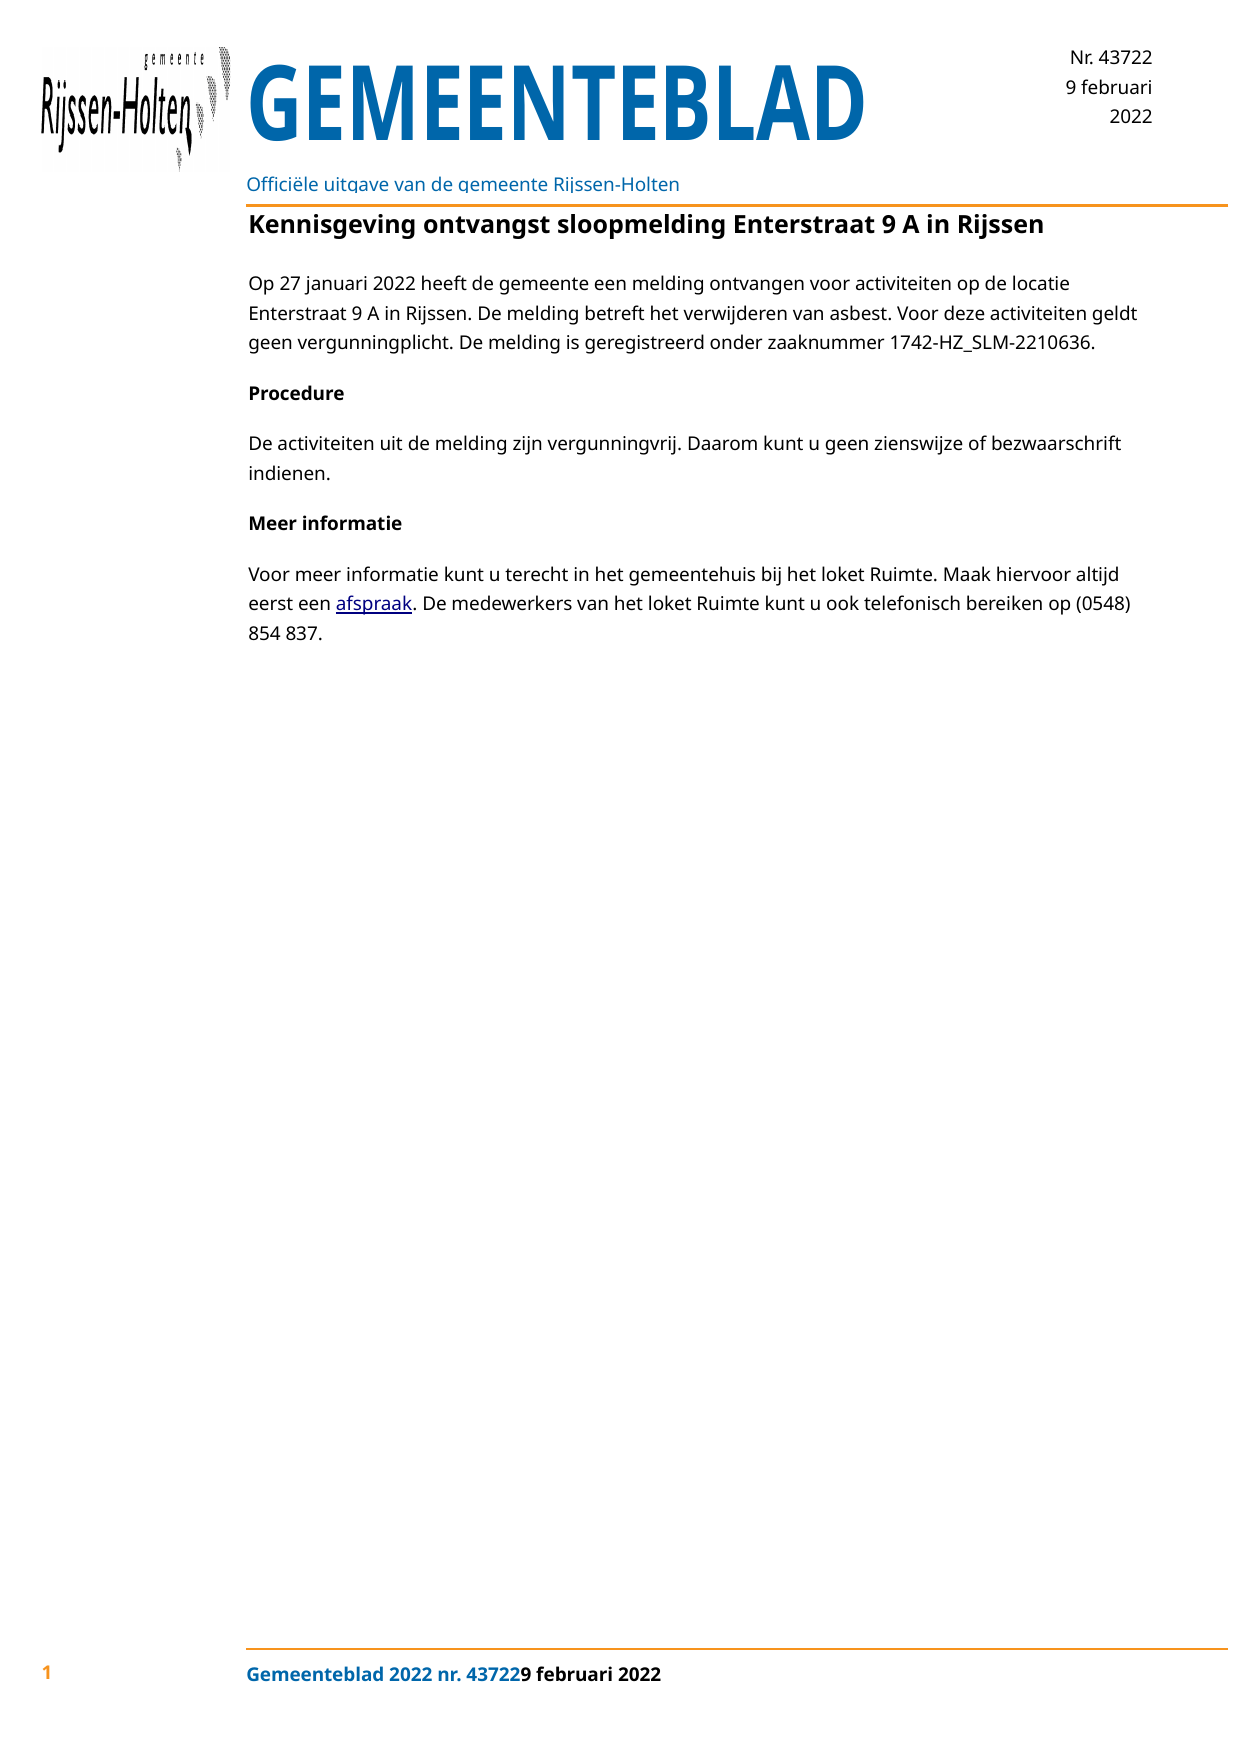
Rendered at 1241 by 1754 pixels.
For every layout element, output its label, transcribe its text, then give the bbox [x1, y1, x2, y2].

text Procedure [248, 380, 1152, 406]
text Op 27 januari 2022 heeft de gemeente een melding ontvangen voor activiteiten op de locatie Enterstraat 9 A in Rijssen. De melding betreft het verwijderen van asbest. Voor deze activiteiten geldt geen vergunningplicht. De melding is geregistreerd onder zaaknummer 1742-HZ_SLM-2210636. [248, 270, 1152, 355]
text De activiteiten uit de melding zijn vergunningvrij. Daarom kunt u geen zienswijze of bezwaarschrift indienen. [248, 430, 1152, 486]
text Voor meer informatie kunt u terecht in het gemeentehuis bij het loket Ruimte. Maak hiervoor altijd eerst een afspraak. De medewerkers van het loket Ruimte kunt u ook telefonisch bereiken op (0548) 854 837. [248, 561, 1152, 646]
text Kennisgeving ontvangst sloopmelding Enterstraat 9 A in Rijssen [248, 207, 1152, 241]
text Meer informatie [248, 510, 1152, 536]
picture [41, 47, 231, 172]
